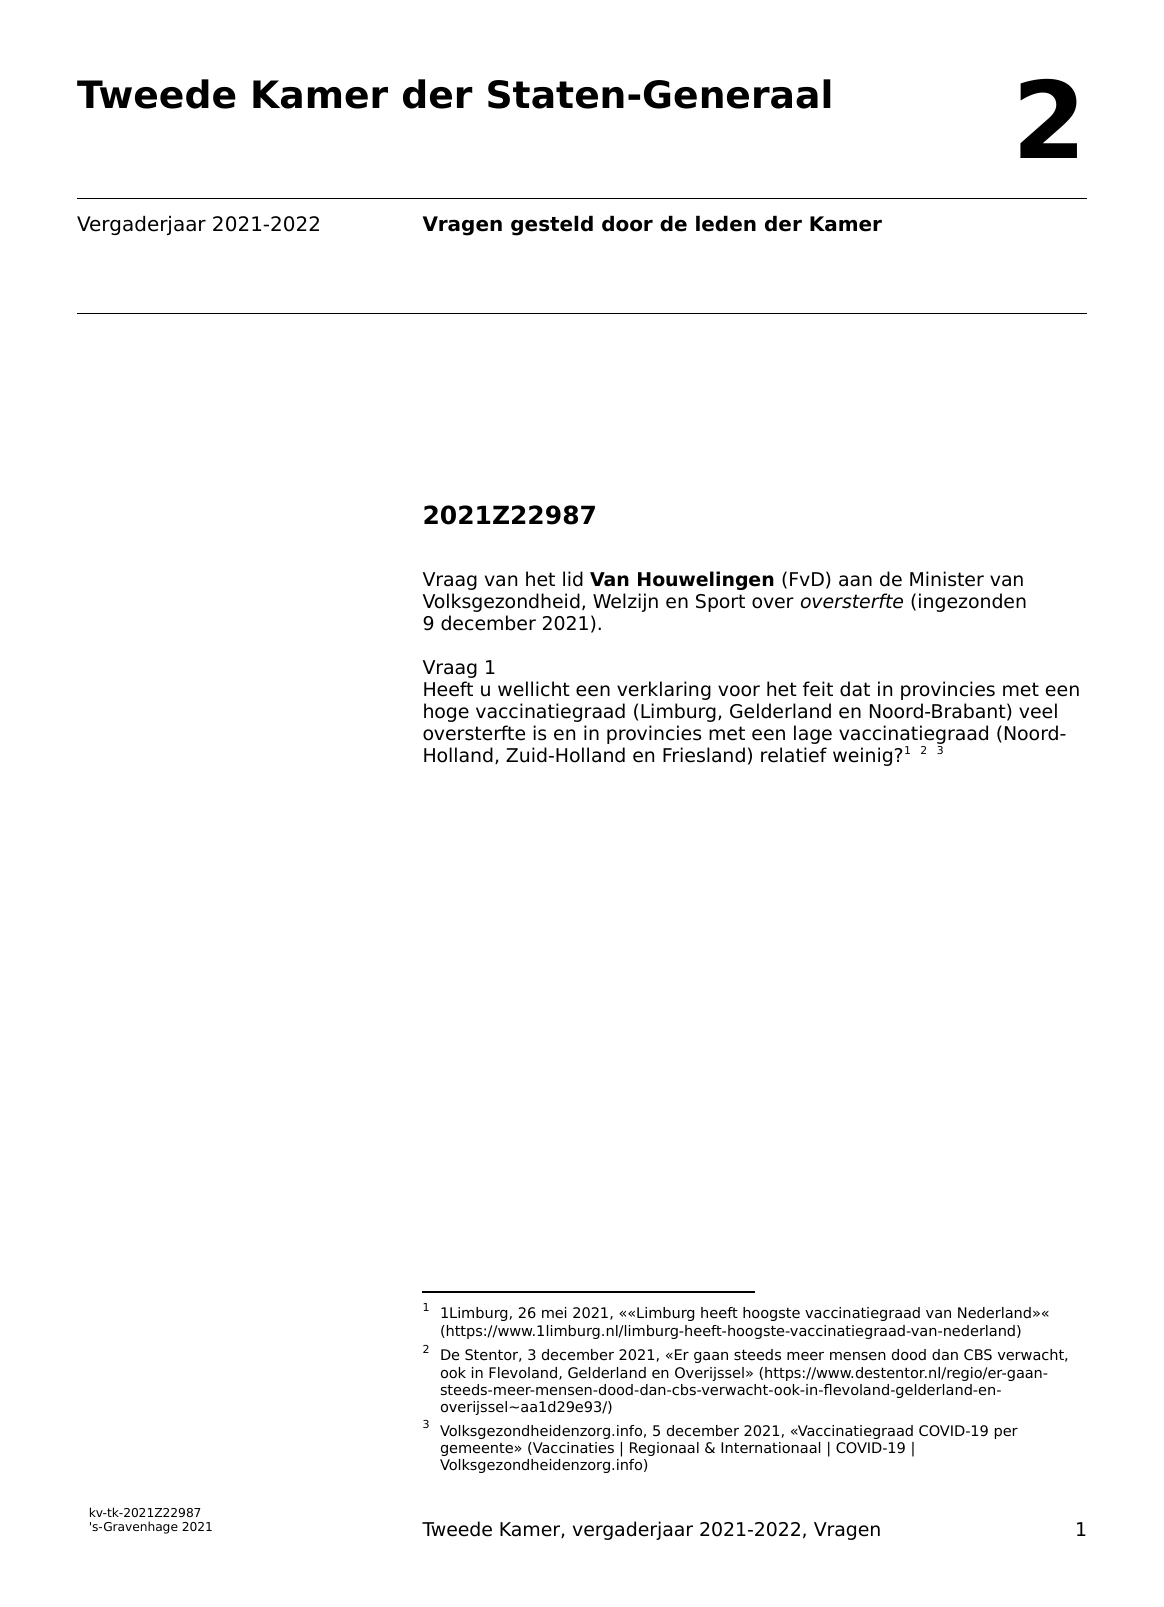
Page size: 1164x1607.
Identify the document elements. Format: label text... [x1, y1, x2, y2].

text Vraag van het lid Van Houwelingen (FvD) aan de Minister van Volksgezondheid, Welzijn en Sport over oversterfte (ingezonden 9 december 2021). [422, 569, 1087, 635]
text 2021Z22987 [422, 501, 1087, 531]
text Vraag 1 [422, 657, 1087, 679]
text De Stentor, 3 december 2021, «Er gaan steeds meer mensen dood dan CBS verwacht, ook in Flevoland, Gelderland en Overijssel» (https://www.destentor.nl/regio/er-gaan-steeds-meer-mensen-dood-dan-cbs-verwacht-ook-in-flevoland-gelderland-en-overijssel~aa1d29e93/) [422, 1343, 1087, 1416]
text Volksgezondheidenzorg.info, 5 december 2021, «Vaccinatiegraad COVID-19 per gemeente» (Vaccinaties | Regionaal & Internationaal | COVID-19 | Volksgezondheidenzorg.info) [422, 1418, 1087, 1474]
table_header Tweede Kamer der Staten-Generaal [77, 59, 886, 198]
text Heeft u wellicht een verklaring voor het feit dat in provincies met een hoge vaccinatiegraad (Limburg, Gelderland en Noord-Brabant) veel oversterfte is en in provincies met een lage vaccinatiegraad (Noord-Holland, Zuid-Holland en Friesland) relatief weinig? [422, 679, 1087, 767]
table_header 2 [886, 59, 1087, 198]
text 's-Gravenhage 2021 [88, 1520, 323, 1534]
table_cell Vergaderjaar 2021-2022 [77, 199, 422, 313]
text 1Limburg, 26 mei 2021, ««Limburg heeft hoogste vaccinatiegraad van Nederland»« (https://www.1limburg.nl/limburg-heeft-hoogste-vaccinatiegraad-van-nederland) [422, 1301, 1087, 1340]
text kv-tk-2021Z22987 [88, 1506, 323, 1520]
table_cell Vragen gesteld door de leden der Kamer [422, 199, 1087, 313]
